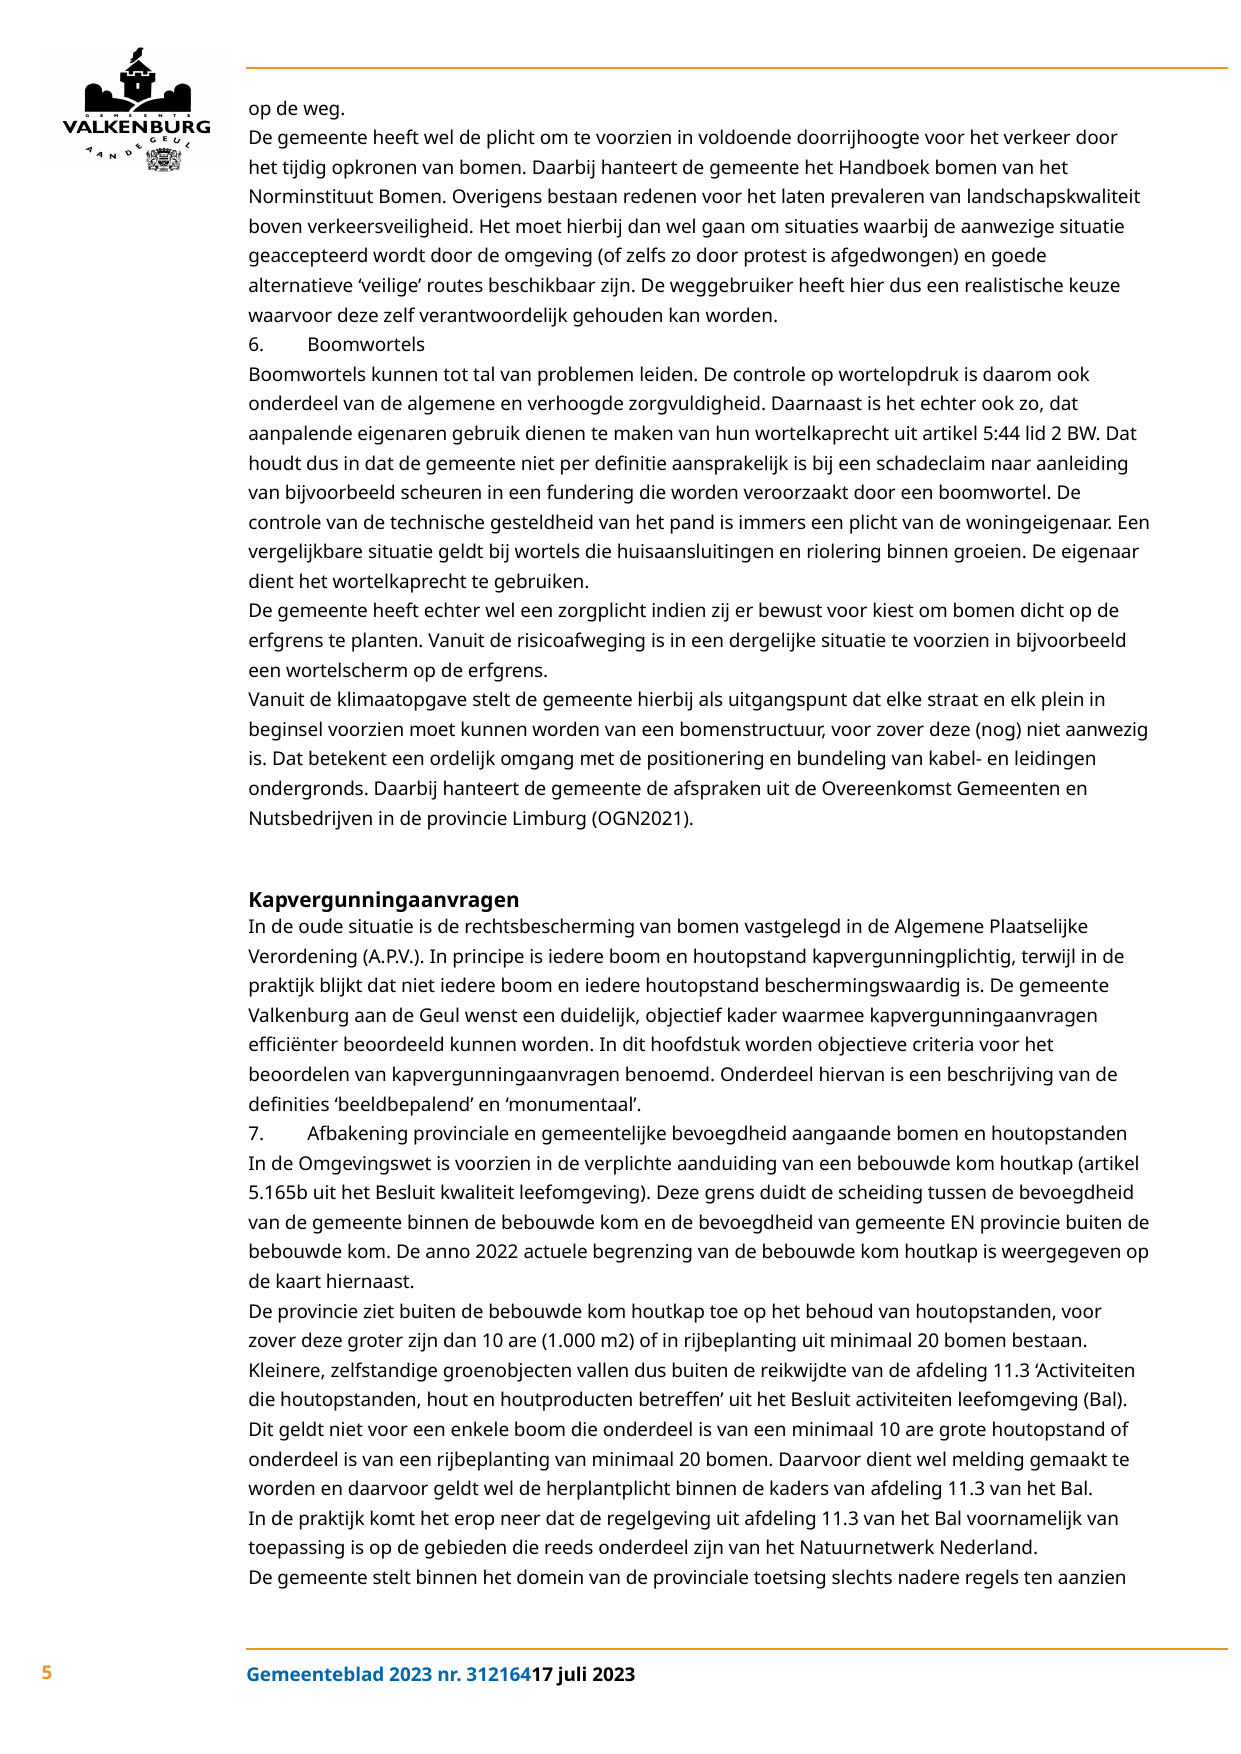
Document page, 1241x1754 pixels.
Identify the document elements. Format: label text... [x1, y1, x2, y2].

text De gemeente stelt binnen het domein van de provinciale toetsing slechts nadere regels ten aanzien [248, 1564, 1152, 1590]
list Boomwortels [248, 331, 1152, 357]
text Boomwortels kunnen tot tal van problemen leiden. De controle op wortelopdruk is daarom ook onderdeel van de algemene en verhoogde zorgvuldigheid. Daarnaast is het echter ook zo, dat aanpalende eigenaren gebruik dienen te maken van hun wortelkaprecht uit artikel 5:44 lid 2 BW. Dat houdt dus in dat de gemeente niet per definitie aansprakelijk is bij een schadeclaim naar aanleiding van bijvoorbeeld scheuren in een fundering die worden veroorzaakt door een boomwortel. De controle van de technische gesteldheid van het pand is immers een plicht van de woningeigenaar. Een vergelijkbare situatie geldt bij wortels die huisaansluitingen en riolering binnen groeien. De eigenaar dient het wortelkaprecht te gebruiken. [248, 361, 1152, 594]
text Vanuit de klimaatopgave stelt de gemeente hierbij als uitgangspunt dat elke straat en elk plein in beginsel voorzien moet kunnen worden van een bomenstructuur, voor zover deze (nog) niet aanwezig is. Dat betekent een ordelijk omgang met de positionering en bundeling van kabel- en leidingen ondergronds. Daarbij hanteert de gemeente de afspraken uit de Overeenkomst Gemeenten en Nutsbedrijven in de provincie Limburg (OGN2021). [248, 686, 1152, 831]
text De provincie ziet buiten de bebouwde kom houtkap toe op het behoud van houtopstanden, voor zover deze groter zijn dan 10 are (1.000 m2) of in rijbeplanting uit minimaal 20 bomen bestaan. Kleinere, zelfstandige groenobjecten vallen dus buiten de reikwijdte van de afdeling 11.3 ‘Activiteiten die houtopstanden, hout en houtproducten betreffen’ uit het Besluit activiteiten leefomgeving (Bal). Dit geldt niet voor een enkele boom die onderdeel is van een minimaal 10 are grote houtopstand of onderdeel is van een rijbeplanting van minimaal 20 bomen. Daarvoor dient wel melding gemaakt te worden en daarvoor geldt wel de herplantplicht binnen de kaders van afdeling 11.3 van het Bal. [248, 1298, 1152, 1501]
text In de oude situatie is de rechtsbescherming van bomen vastgelegd in de Algemene Plaatselijke Verordening (A.P.V.). In principe is iedere boom en houtopstand kapvergunningplichtig, terwijl in de praktijk blijkt dat niet iedere boom en iedere houtopstand beschermingswaardig is. De gemeente Valkenburg aan de Geul wenst een duidelijk, objectief kader waarmee kapvergunningaanvragen efficiënter beoordeeld kunnen worden. In dit hoofdstuk worden objectieve criteria voor het beoordelen van kapvergunningaanvragen benoemd. Onderdeel hiervan is een beschrijving van de definities ‘beeldbepalend’ en ‘monumentaal’. [248, 913, 1152, 1116]
text In de Omgevingswet is voorzien in de verplichte aanduiding van een bebouwde kom houtkap (artikel 5.165b uit het Besluit kwaliteit leefomgeving). Deze grens duidt de scheiding tussen de bevoegdheid van de gemeente binnen de bebouwde kom en de bevoegdheid van gemeente EN provincie buiten de bebouwde kom. De anno 2022 actuele begrenzing van de bebouwde kom houtkap is weergegeven op de kaart hiernaast. [248, 1150, 1152, 1294]
list Afbakening provinciale en gemeentelijke bevoegdheid aangaande bomen en houtopstanden [248, 1120, 1152, 1146]
text In de praktijk komt het erop neer dat de regelgeving uit afdeling 11.3 van het Bal voornamelijk van toepassing is op de gebieden die reeds onderdeel zijn van het Natuurnetwerk Nederland. [248, 1505, 1152, 1560]
text De gemeente heeft echter wel een zorgplicht indien zij er bewust voor kiest om bomen dicht op de erfgrens te planten. Vanuit de risicoafweging is in een dergelijke situatie te voorzien in bijvoorbeeld een wortelscherm op de erfgrens. [248, 598, 1152, 683]
text De gemeente heeft wel de plicht om te voorzien in voldoende doorrijhoogte voor het verkeer door het tijdig opkronen van bomen. Daarbij hanteert de gemeente het Handboek bomen van het Norminstituut Bomen. Overigens bestaan redenen voor het laten prevaleren van landschapskwaliteit boven verkeersveiligheid. Het moet hierbij dan wel gaan om situaties waarbij de aanwezige situatie geaccepteerd wordt door de omgeving (of zelfs zo door protest is afgedwongen) en goede alternatieve ‘veilige’ routes beschikbaar zijn. De weggebruiker heeft hier dus een realistische keuze waarvoor deze zelf verantwoordelijk gehouden kan worden. [248, 124, 1152, 328]
text Kapvergunningaanvragen [248, 885, 1152, 913]
text op de weg. [248, 95, 1152, 121]
picture [41, 47, 231, 172]
